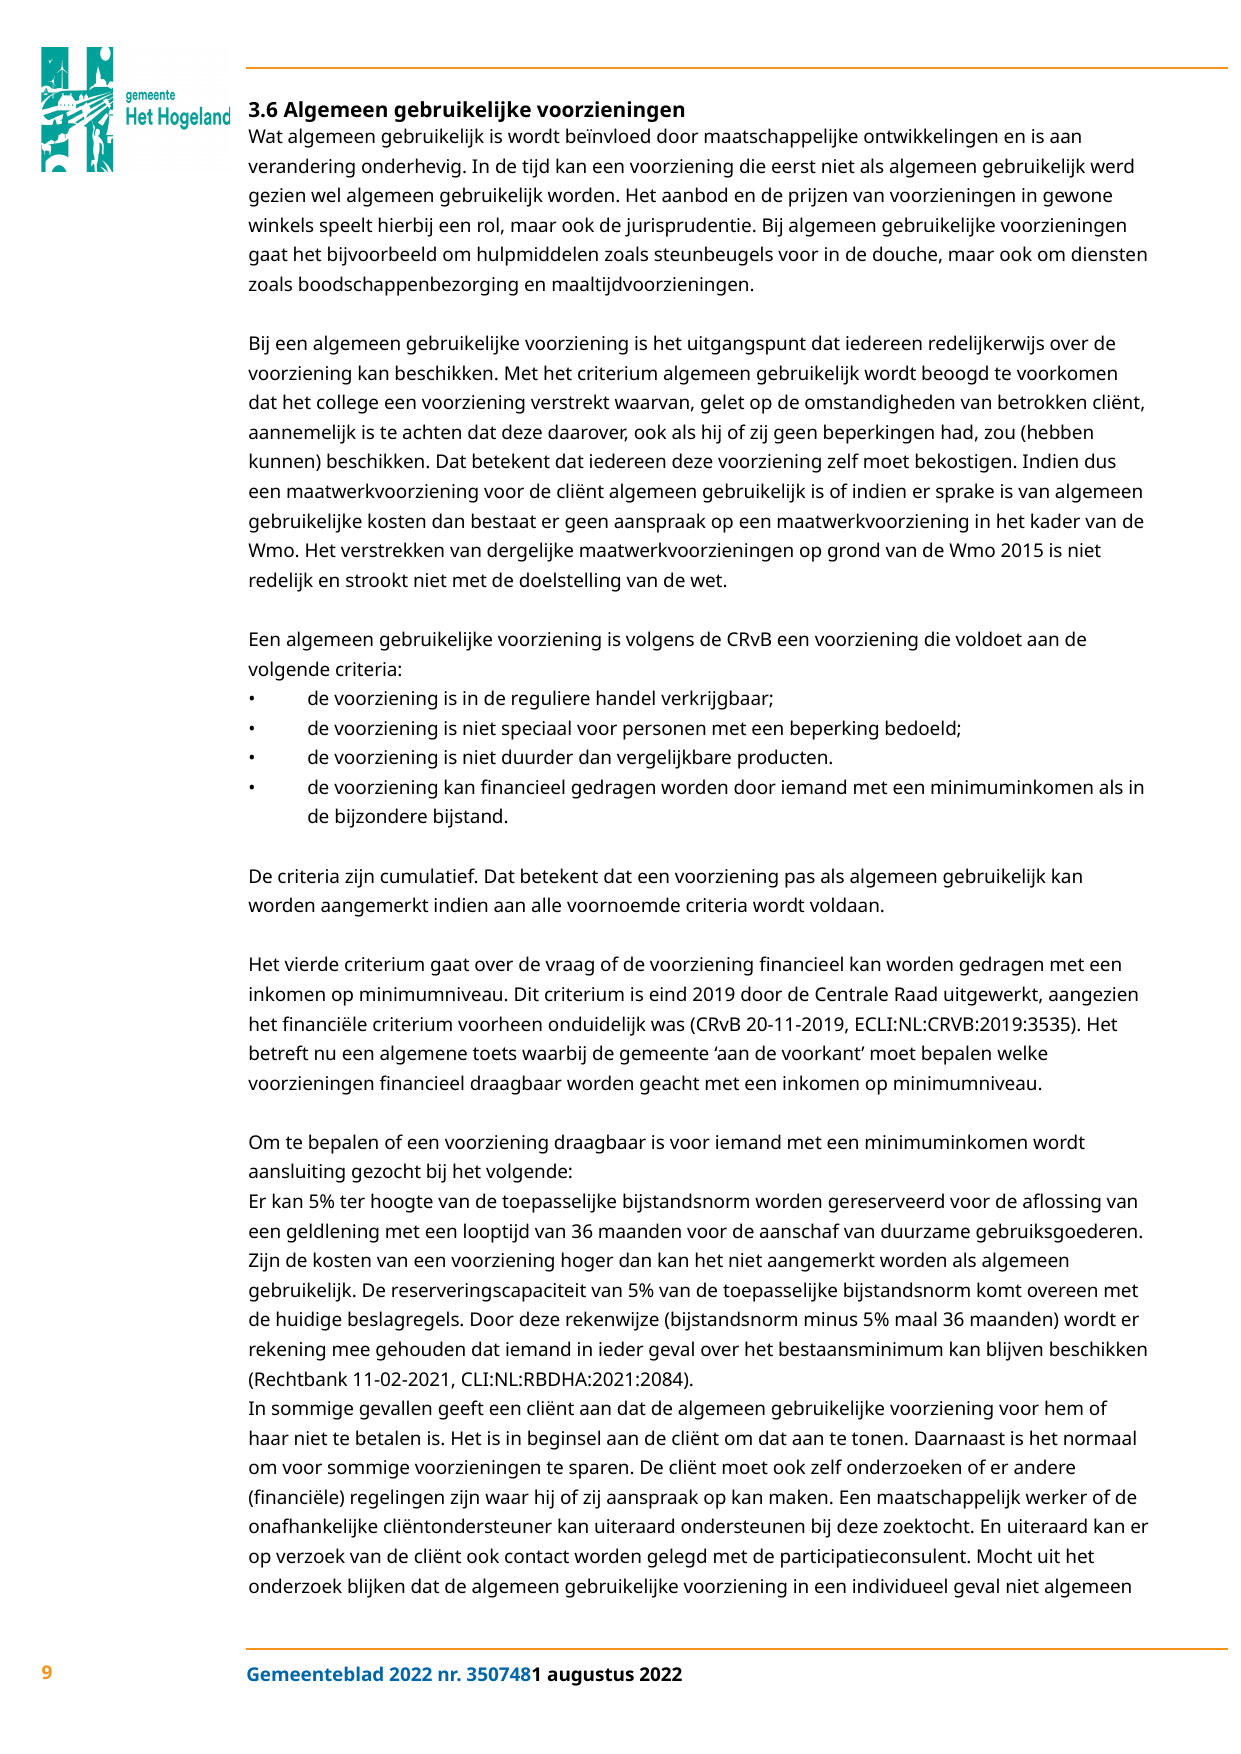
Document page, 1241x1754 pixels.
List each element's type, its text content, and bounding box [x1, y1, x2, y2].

list de voorziening is in de reguliere handel verkrijgbaar; [248, 685, 1152, 711]
text Om te bepalen of een voorziening draagbaar is voor iemand met een minimuminkomen wordt aansluiting gezocht bij het volgende: [248, 1129, 1152, 1184]
list de voorziening is niet duurder dan vergelijkbare producten. [248, 744, 1152, 770]
picture [41, 47, 231, 172]
text Bij een algemeen gebruikelijke voorziening is het uitgangspunt dat iedereen redelijkerwijs over de voorziening kan beschikken. Met het criterium algemeen gebruikelijk wordt beoogd te voorkomen dat het college een voorziening verstrekt waarvan, gelet op de omstandigheden van betrokken cliënt, aannemelijk is te achten dat deze daarover, ook als hij of zij geen beperkingen had, zou (hebben kunnen) beschikken. Dat betekent dat iedereen deze voorziening zelf moet bekostigen. Indien dus een maatwerkvoorziening voor de cliënt algemeen gebruikelijk is of indien er sprake is van algemeen gebruikelijke kosten dan bestaat er geen aanspraak op een maatwerkvoorziening in het kader van de Wmo. Het verstrekken van dergelijke maatwerkvoorzieningen op grond van de Wmo 2015 is niet redelijk en strookt niet met de doelstelling van de wet. [248, 330, 1152, 593]
text De criteria zijn cumulatief. Dat betekent dat een voorziening pas als algemeen gebruikelijk kan worden aangemerkt indien aan alle voornoemde criteria wordt voldaan. [248, 863, 1152, 918]
list de voorziening kan financieel gedragen worden door iemand met een minimuminkomen als in de bijzondere bijstand. [248, 774, 1152, 829]
list de voorziening is niet speciaal voor personen met een beperking bedoeld; [248, 715, 1152, 741]
text Het vierde criterium gaat over de vraag of de voorziening financieel kan worden gedragen met een inkomen op minimumniveau. Dit criterium is eind 2019 door de Centrale Raad uitgewerkt, aangezien het financiële criterium voorheen onduidelijk was (CRvB 20-11-2019, ECLI:NL:CRVB:2019:3535). Het betreft nu een algemene toets waarbij de gemeente ‘aan de voorkant’ moet bepalen welke voorzieningen financieel draagbaar worden geacht met een inkomen op minimumniveau. [248, 952, 1152, 1096]
text Er kan 5% ter hoogte van de toepasselijke bijstandsnorm worden gereserveerd voor de aflossing van een geldlening met een looptijd van 36 maanden voor de aanschaf van duurzame gebruiksgoederen. Zijn de kosten van een voorziening hoger dan kan het niet aangemerkt worden als algemeen gebruikelijk. De reserveringscapaciteit van 5% van de toepasselijke bijstandsnorm komt overeen met de huidige beslagregels. Door deze rekenwijze (bijstandsnorm minus 5% maal 36 maanden) wordt er rekening mee gehouden dat iemand in ieder geval over het bestaansminimum kan blijven beschikken (Rechtbank 11-02-2021, CLI:NL:RBDHA:2021:2084). [248, 1188, 1152, 1391]
text Wat algemeen gebruikelijk is wordt beïnvloed door maatschappelijke ontwikkelingen en is aan verandering onderhevig. In de tijd kan een voorziening die eerst niet als algemeen gebruikelijk werd gezien wel algemeen gebruikelijk worden. Het aanbod en de prijzen van voorzieningen in gewone winkels speelt hierbij een rol, maar ook de jurisprudentie. Bij algemeen gebruikelijke voorzieningen gaat het bijvoorbeeld om hulpmiddelen zoals steunbeugels voor in de douche, maar ook om diensten zoals boodschappenbezorging en maaltijdvoorzieningen. [248, 123, 1152, 297]
text Een algemeen gebruikelijke voorziening is volgens de CRvB een voorziening die voldoet aan de volgende criteria: [248, 626, 1152, 681]
text 3.6 Algemeen gebruikelijke voorzieningen [248, 95, 1152, 123]
text In sommige gevallen geeft een cliënt aan dat de algemeen gebruikelijke voorziening voor hem of haar niet te betalen is. Het is in beginsel aan de cliënt om dat aan te tonen. Daarnaast is het normaal om voor sommige voorzieningen te sparen. De cliënt moet ook zelf onderzoeken of er andere (financiële) regelingen zijn waar hij of zij aanspraak op kan maken. Een maatschappelijk werker of de onafhankelijke cliëntondersteuner kan uiteraard ondersteunen bij deze zoektocht. En uiteraard kan er op verzoek van de cliënt ook contact worden gelegd met de participatieconsulent. Mocht uit het onderzoek blijken dat de algemeen gebruikelijke voorziening in een individueel geval niet algemeen [248, 1395, 1152, 1598]
